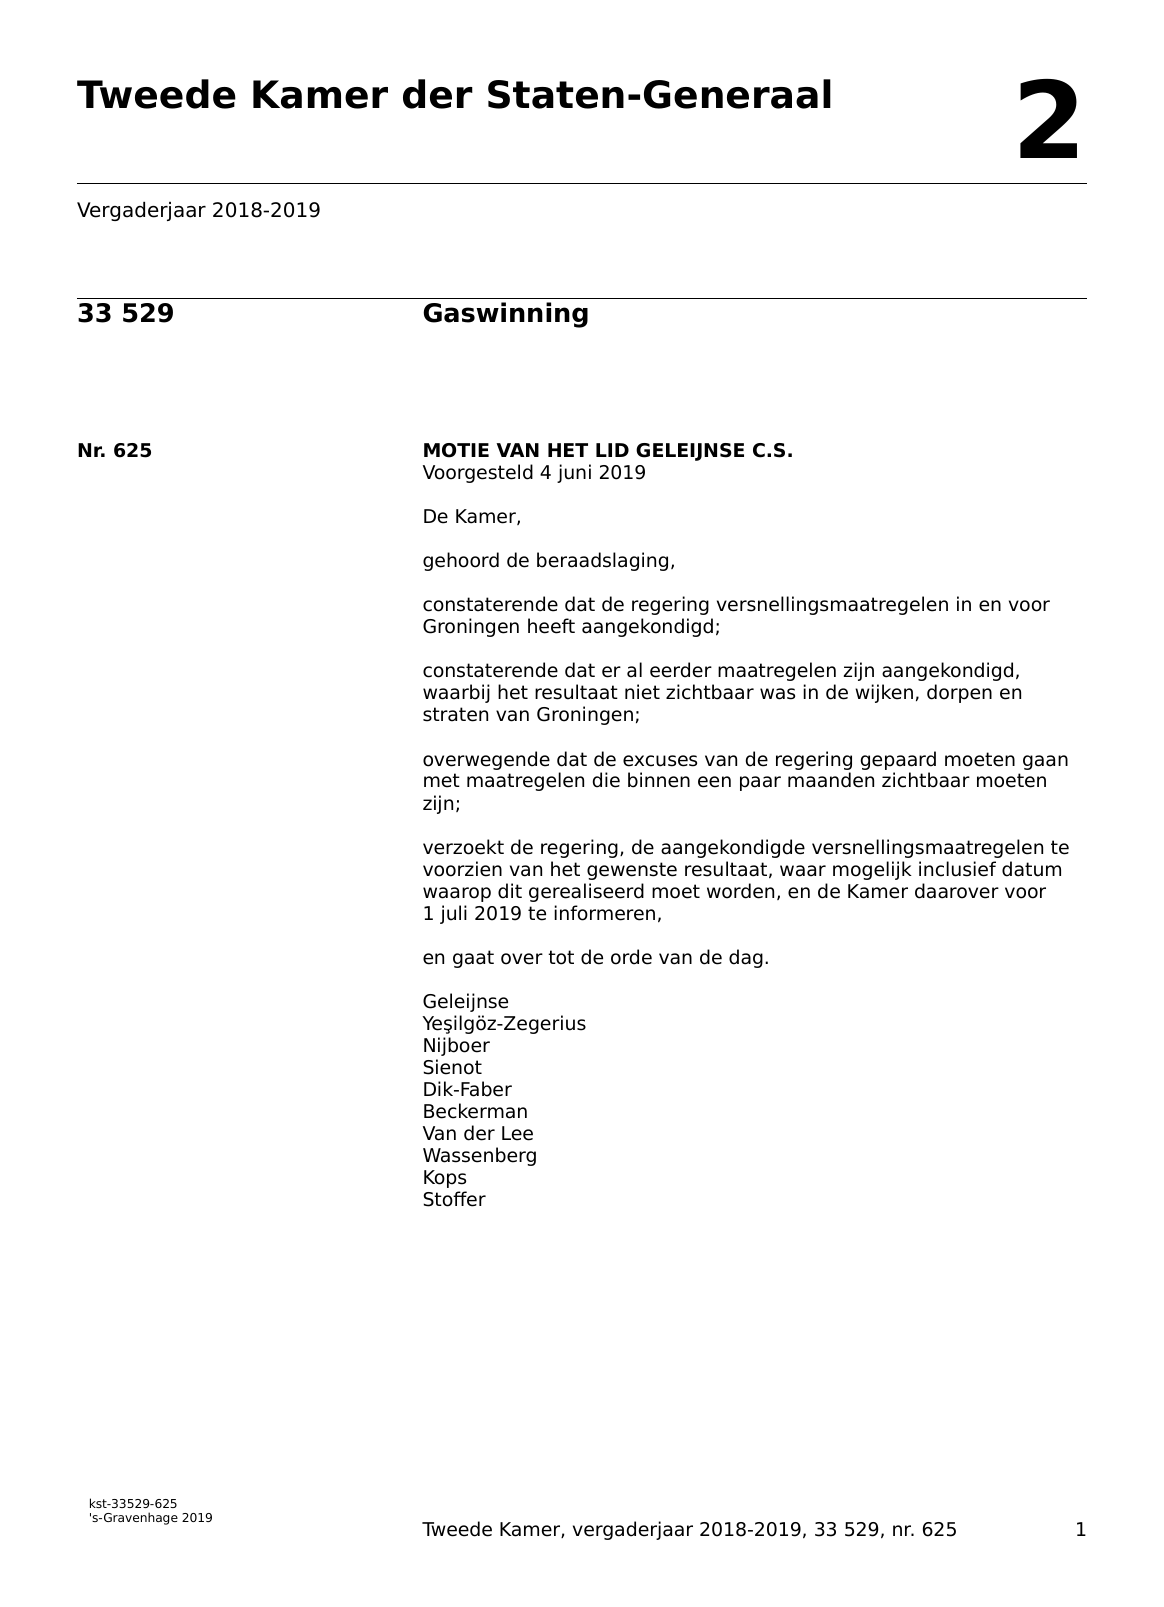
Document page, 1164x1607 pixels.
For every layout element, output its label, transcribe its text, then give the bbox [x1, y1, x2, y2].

text constaterende dat de regering versnellingsmaatregelen in en voor Groningen heeft aangekondigd; [422, 594, 1087, 638]
text Van der Lee [422, 1123, 1087, 1145]
text Sienot [422, 1057, 1087, 1079]
text constaterende dat er al eerder maatregelen zijn aangekondigd, waarbij het resultaat niet zichtbaar was in de wijken, dorpen en straten van Groningen; [422, 660, 1087, 726]
subtitle Nr. 625 MOTIE VAN HET LID GELEIJNSE C.S. [77, 440, 1087, 462]
text en gaat over tot de orde van de dag. [422, 947, 1087, 969]
text verzoekt de regering, de aangekondigde versnellingsmaatregelen te voorzien van het gewenste resultaat, waar mogelijk inclusief datum waarop dit gerealiseerd moet worden, en de Kamer daarover voor 1 juli 2019 te informeren, [422, 837, 1087, 924]
text Voorgesteld 4 juni 2019 [422, 462, 1087, 484]
table_header Tweede Kamer der Staten-Generaal [77, 59, 886, 183]
text gehoord de beraadslaging, [422, 550, 1087, 572]
text 's-Gravenhage 2019 [88, 1511, 323, 1525]
text Stoffer [422, 1189, 1087, 1211]
text Beckerman [422, 1101, 1087, 1123]
text Dik-Faber [422, 1079, 1087, 1101]
text Nijboer [422, 1035, 1087, 1057]
text kst-33529-625 [88, 1497, 323, 1511]
text Geleijnse [422, 991, 1087, 1013]
subtitle 33 529 Gaswinning [77, 299, 1087, 329]
table_header 2 [886, 59, 1087, 183]
table_cell Vergaderjaar 2018-2019 [77, 184, 1087, 298]
text Kops [422, 1167, 1087, 1189]
text Yeşilgöz-Zegerius [422, 1013, 1087, 1035]
text De Kamer, [422, 506, 1087, 528]
text overwegende dat de excuses van de regering gepaard moeten gaan met maatregelen die binnen een paar maanden zichtbaar moeten zijn; [422, 748, 1087, 814]
text Wassenberg [422, 1145, 1087, 1167]
